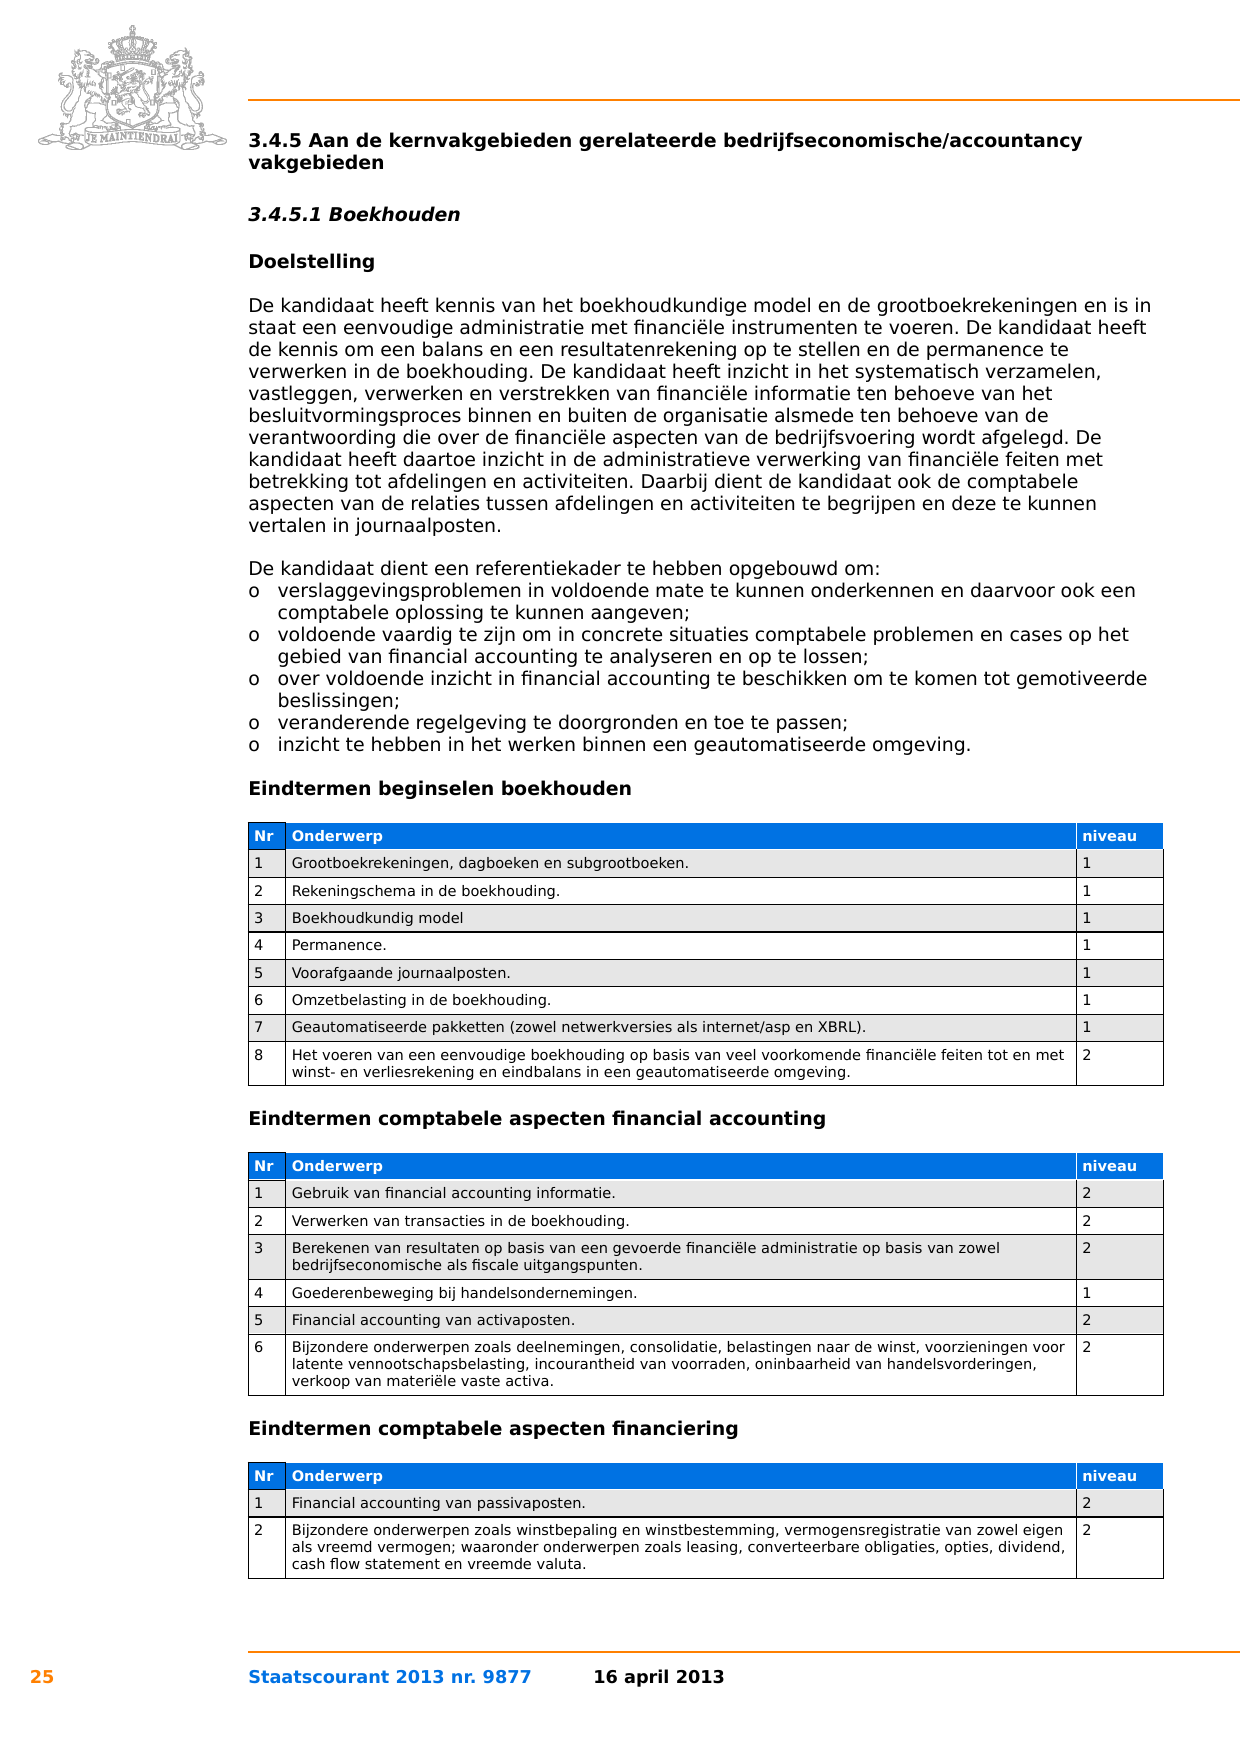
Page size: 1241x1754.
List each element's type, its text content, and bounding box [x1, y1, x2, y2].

table_cell 3 [249, 1235, 285, 1279]
table_cell 1 [1077, 905, 1163, 931]
table_header Onderwerp [286, 823, 1076, 849]
picture [38, 25, 227, 150]
table_header Nr [249, 823, 285, 849]
text o voldoende vaardig te zijn om in concrete situaties comptabele problemen en cases op het gebied van financial accounting te analyseren en op te lossen; [248, 624, 1163, 668]
subtitle 3.4.5.1 Boekhouden [248, 204, 1163, 226]
text o veranderende regelgeving te doorgronden en toe te passen; [248, 712, 1163, 734]
table_cell Bijzondere onderwerpen zoals deelnemingen, consolidatie, belastingen naar de winst, voorzieningen voor latente vennootschapsbelasting, incourantheid van voorraden, oninbaarheid van handelsvorderingen, verkoop van materiële vaste activa. [286, 1335, 1076, 1395]
text o over voldoende inzicht in financial accounting te beschikken om te komen tot gemotiveerde beslissingen; [248, 668, 1163, 712]
table_cell 2 [249, 878, 285, 904]
table_cell 2 [1077, 1208, 1163, 1234]
table_cell 4 [249, 933, 285, 959]
table_cell Gebruik van financial accounting informatie. [286, 1181, 1076, 1207]
table_cell 2 [1077, 1490, 1163, 1516]
table_cell 6 [249, 987, 285, 1014]
table_cell 2 [1077, 1307, 1163, 1333]
table_cell Financial accounting van activaposten. [286, 1307, 1076, 1333]
table_cell Boekhoudkundig model [286, 905, 1076, 931]
table_header Nr [249, 1153, 285, 1179]
subtitle Eindtermen comptabele aspecten financial accounting [248, 1108, 1163, 1130]
table_cell 1 [1077, 987, 1163, 1014]
table_header Onderwerp [286, 1153, 1076, 1179]
subtitle Eindtermen beginselen boekhouden [248, 778, 1163, 800]
table_cell Permanence. [286, 933, 1076, 959]
subtitle 3.4.5 Aan de kernvakgebieden gerelateerde bedrijfseconomische/accountancy vakgebieden [248, 130, 1163, 174]
table_cell Geautomatiseerde pakketten (zowel netwerkversies als internet/asp en XBRL). [286, 1015, 1076, 1041]
text o verslaggevingsproblemen in voldoende mate te kunnen onderkennen en daarvoor ook een comptabele oplossing te kunnen aangeven; [248, 580, 1163, 624]
subtitle Doelstelling [248, 251, 1163, 273]
table_cell 8 [249, 1042, 285, 1085]
table_header Onderwerp [286, 1463, 1076, 1489]
table_cell 1 [1077, 1280, 1163, 1306]
text o inzicht te hebben in het werken binnen een geautomatiseerde omgeving. [248, 734, 1163, 756]
table_cell 2 [1077, 1181, 1163, 1207]
table_cell Berekenen van resultaten op basis van een gevoerde financiële administratie op basis van zowel bedrijfseconomische als fiscale uitgangspunten. [286, 1235, 1076, 1279]
table_cell 2 [1077, 1042, 1163, 1085]
table_cell 1 [1077, 878, 1163, 904]
table_cell 1 [1077, 960, 1163, 986]
table_cell 7 [249, 1015, 285, 1041]
table_cell Bijzondere onderwerpen zoals winstbepaling en winstbestemming, vermogensregistratie van zowel eigen als vreemd vermogen; waaronder onderwerpen zoals leasing, converteerbare obligaties, opties, dividend, cash flow statement en vreemde valuta. [286, 1518, 1076, 1578]
table_cell 2 [249, 1208, 285, 1234]
table_cell Financial accounting van passivaposten. [286, 1490, 1076, 1516]
table_header niveau [1077, 823, 1163, 849]
table_cell 6 [249, 1335, 285, 1395]
table_cell Rekeningschema in de boekhouding. [286, 878, 1076, 904]
table_cell 1 [1077, 933, 1163, 959]
table_cell 1 [1077, 1015, 1163, 1041]
table_cell 2 [1077, 1335, 1163, 1395]
table_cell 2 [249, 1518, 285, 1578]
table_cell 5 [249, 1307, 285, 1333]
table_header Nr [249, 1463, 285, 1489]
table_cell Voorafgaande journaalposten. [286, 960, 1076, 986]
table_cell 2 [1077, 1235, 1163, 1279]
text De kandidaat dient een referentiekader te hebben opgebouwd om: [248, 558, 1163, 580]
table_cell 1 [249, 1490, 285, 1516]
table_cell 2 [1077, 1518, 1163, 1578]
table_cell 4 [249, 1280, 285, 1306]
table_header niveau [1077, 1153, 1163, 1179]
table_cell 3 [249, 905, 285, 931]
table_cell 5 [249, 960, 285, 986]
table_cell Omzetbelasting in de boekhouding. [286, 987, 1076, 1014]
table_cell 1 [1077, 850, 1163, 877]
table_cell 1 [249, 1181, 285, 1207]
table_cell Grootboekrekeningen, dagboeken en subgrootboeken. [286, 850, 1076, 877]
table_header niveau [1077, 1463, 1163, 1489]
table_cell 1 [249, 850, 285, 877]
subtitle Eindtermen comptabele aspecten financiering [248, 1418, 1163, 1440]
table_cell Verwerken van transacties in de boekhouding. [286, 1208, 1076, 1234]
table_cell Goederenbeweging bij handelsondernemingen. [286, 1280, 1076, 1306]
text De kandidaat heeft kennis van het boekhoudkundige model en de grootboekrekeningen en is in staat een eenvoudige administratie met financiële instrumenten te voeren. De kandidaat heeft de kennis om een balans en een resultatenrekening op te stellen en de permanence te verwerken in de boekhouding. De kandidaat heeft inzicht in het systematisch verzamelen, vastleggen, verwerken en verstrekken van financiële informatie ten behoeve van het besluitvormingsproces binnen en buiten de organisatie alsmede ten behoeve van de verantwoording die over de financiële aspecten van de bedrijfsvoering wordt afgelegd. De kandidaat heeft daartoe inzicht in de administratieve verwerking van financiële feiten met betrekking tot afdelingen en activiteiten. Daarbij dient de kandidaat ook de comptabele aspecten van de relaties tussen afdelingen en activiteiten te begrijpen en deze te kunnen vertalen in journaalposten. [248, 295, 1163, 536]
table_cell Het voeren van een eenvoudige boekhouding op basis van veel voorkomende financiële feiten tot en met winst- en verliesrekening en eindbalans in een geautomatiseerde omgeving. [286, 1042, 1076, 1085]
